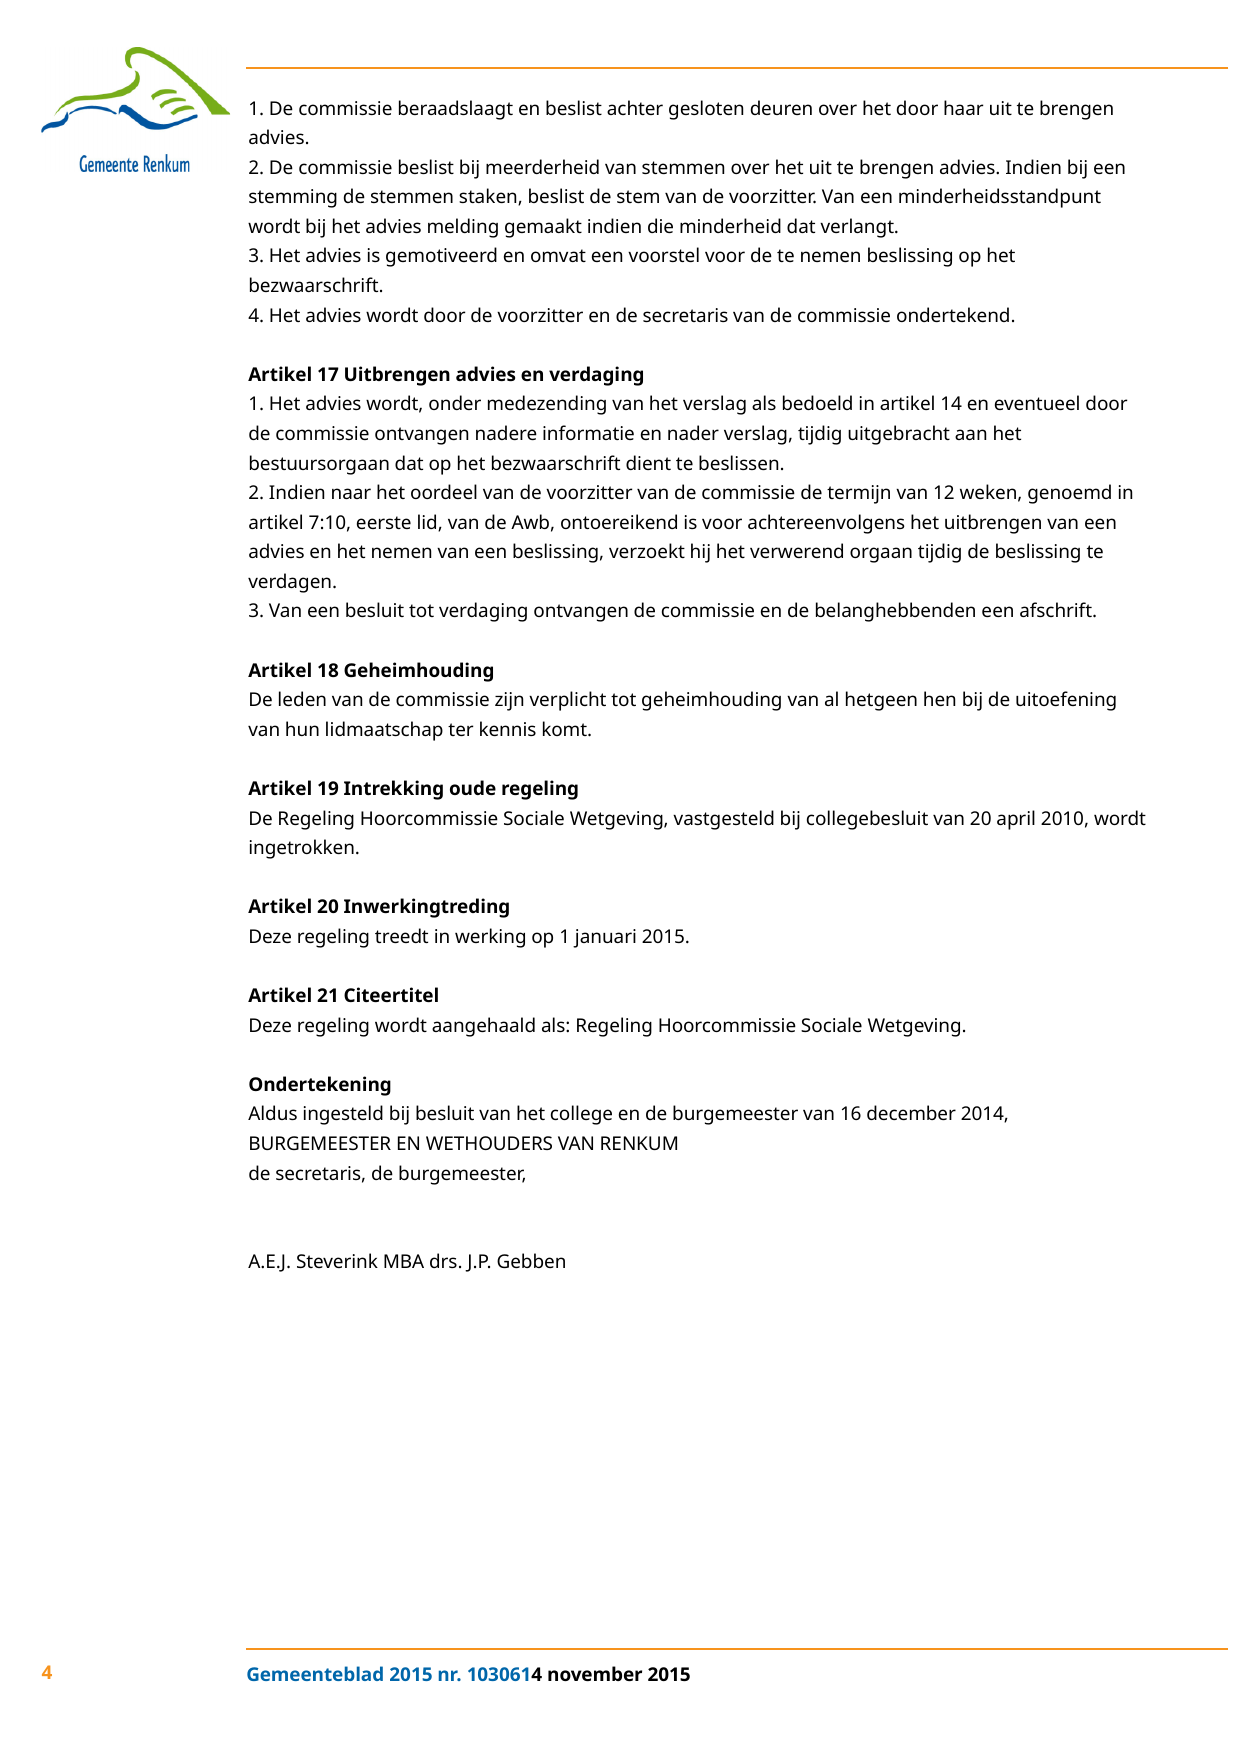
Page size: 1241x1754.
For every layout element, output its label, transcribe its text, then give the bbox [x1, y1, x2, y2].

text 1. De commissie beraadslaagt en beslist achter gesloten deuren over het door haar uit te brengen advies. [248, 95, 1152, 150]
text 2. Indien naar het oordeel van de voorzitter van de commissie de termijn van 12 weken, genoemd in artikel 7:10, eerste lid, van de Awb, ontoereikend is voor achtereenvolgens het uitbrengen van een advies en het nemen van een beslissing, verzoekt hij het verwerend orgaan tijdig de beslissing te verdagen. [248, 479, 1152, 594]
text 4. Het advies wordt door de voorzitter en de secretaris van de commissie ondertekend. [248, 302, 1152, 328]
text BURGEMEESTER EN WETHOUDERS VAN RENKUM [248, 1130, 1152, 1156]
text 3. Het advies is gemotiveerd en omvat een voorstel voor de te nemen beslissing op het bezwaarschrift. [248, 243, 1152, 298]
text Deze regeling treedt in werking op 1 januari 2015. [248, 923, 1152, 949]
text Artikel 20 Inwerkingtreding [248, 893, 1152, 919]
text Deze regeling wordt aangehaald als: Regeling Hoorcommissie Sociale Wetgeving. [248, 1012, 1152, 1038]
text Artikel 18 Geheimhouding [248, 657, 1152, 683]
text De Regeling Hoorcommissie Sociale Wetgeving, vastgesteld bij collegebesluit van 20 april 2010, wordt ingetrokken. [248, 805, 1152, 860]
text De leden van de commissie zijn verplicht tot geheimhouding van al hetgeen hen bij de uitoefening van hun lidmaatschap ter kennis komt. [248, 686, 1152, 742]
text Artikel 19 Intrekking oude regeling [248, 775, 1152, 801]
text A.E.J. Steverink MBA drs. J.P. Gebben [248, 1248, 1152, 1274]
picture [41, 47, 231, 172]
text Artikel 17 Uitbrengen advies en verdaging [248, 361, 1152, 387]
text 3. Van een besluit tot verdaging ontvangen de commissie en de belanghebbenden een afschrift. [248, 598, 1152, 623]
text 2. De commissie beslist bij meerderheid van stemmen over het uit te brengen advies. Indien bij een stemming de stemmen staken, beslist de stem van de voorzitter. Van een minderheidsstandpunt wordt bij het advies melding gemaakt indien die minderheid dat verlangt. [248, 154, 1152, 239]
text Ondertekening [248, 1071, 1152, 1097]
text Aldus ingesteld bij besluit van het college en de burgemeester van 16 december 2014, [248, 1101, 1152, 1126]
text de secretaris, de burgemeester, [248, 1160, 1152, 1186]
text Artikel 21 Citeertitel [248, 982, 1152, 1008]
text 1. Het advies wordt, onder medezending van het verslag als bedoeld in artikel 14 en eventueel door de commissie ontvangen nadere informatie en nader verslag, tijdig uitgebracht aan het bestuursorgaan dat op het bezwaarschrift dient te beslissen. [248, 391, 1152, 476]
